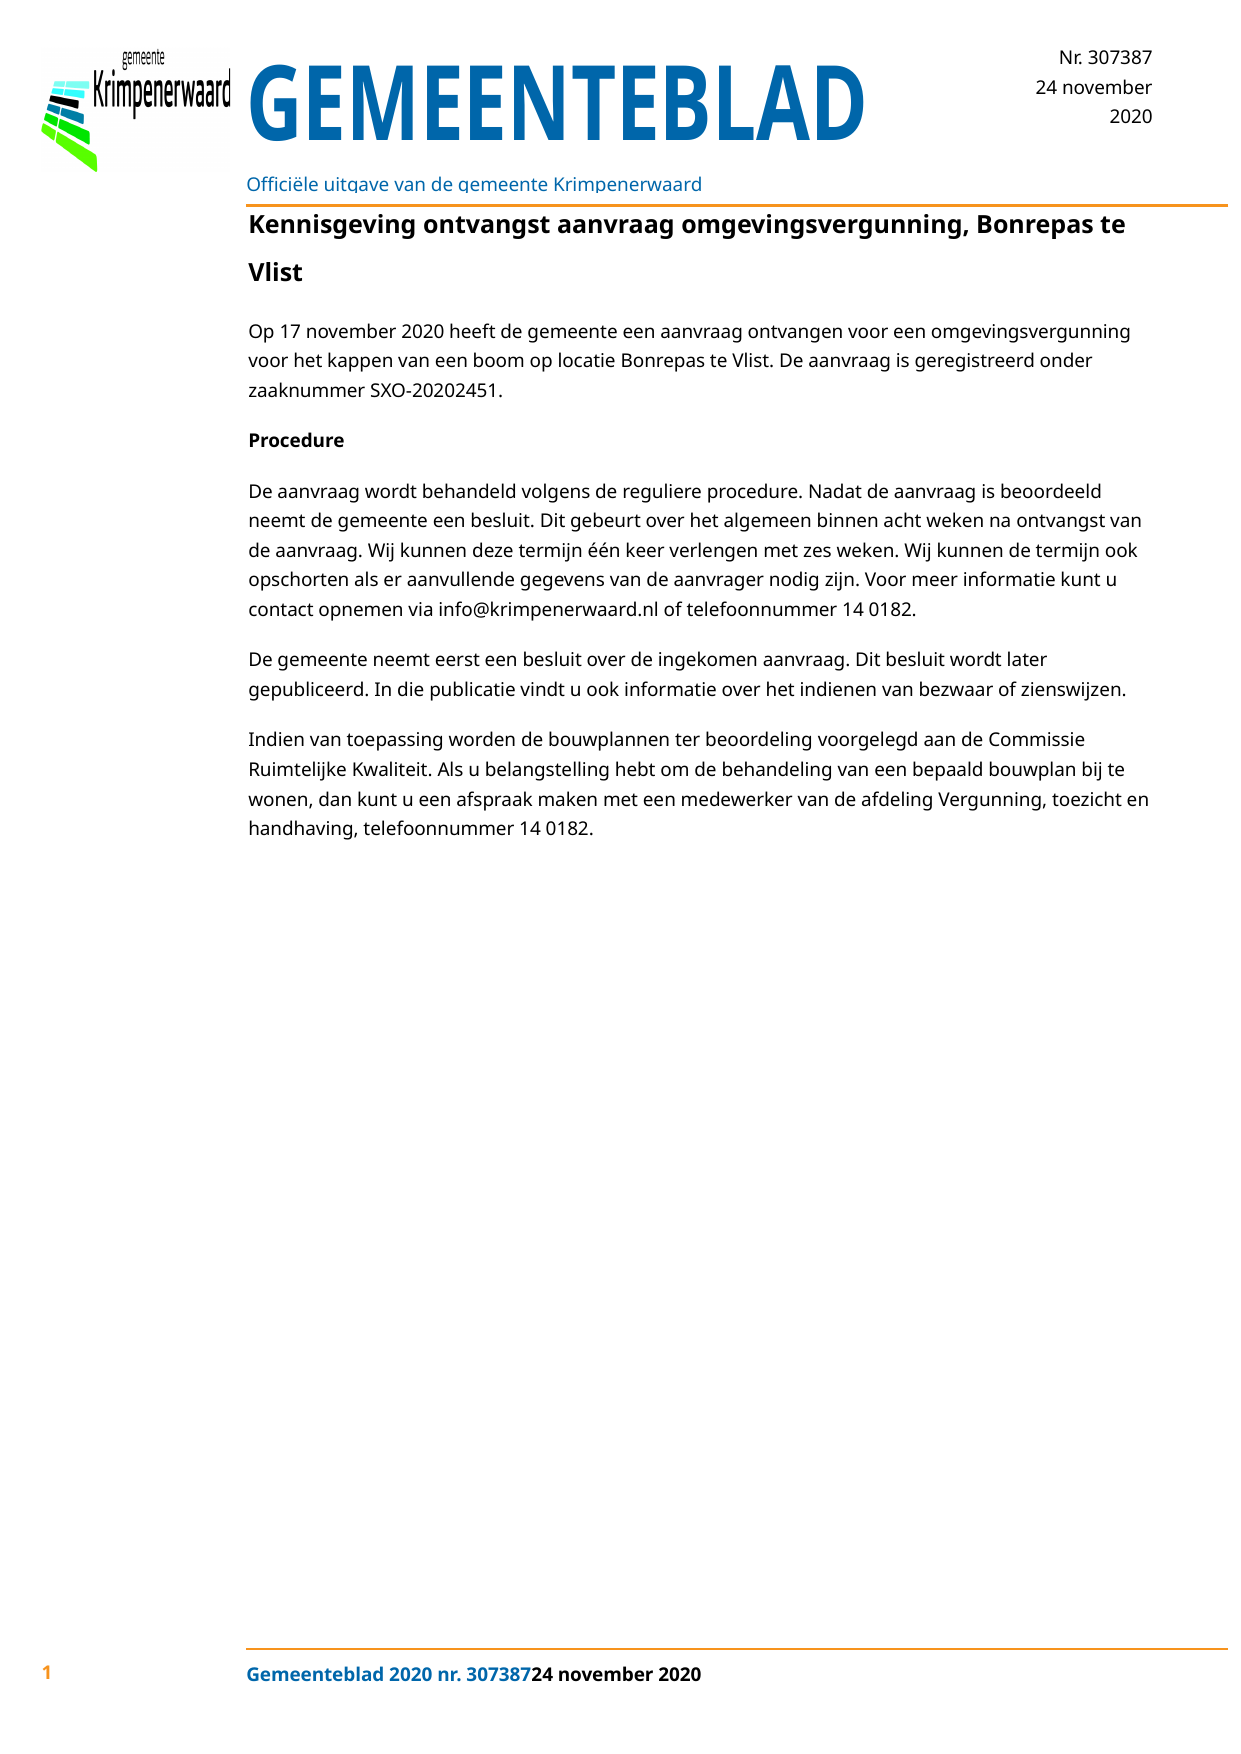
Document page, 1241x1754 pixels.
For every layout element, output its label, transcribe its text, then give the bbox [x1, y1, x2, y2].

text Kennisgeving ontvangst aanvraag omgevingsvergunning, Bonrepas te Vlist [248, 207, 1152, 288]
picture [41, 47, 231, 172]
text Procedure [248, 427, 1152, 453]
text De aanvraag wordt behandeld volgens de reguliere procedure. Nadat de aanvraag is beoordeeld neemt de gemeente een besluit. Dit gebeurt over het algemeen binnen acht weken na ontvangst van de aanvraag. Wij kunnen deze termijn één keer verlengen met zes weken. Wij kunnen de termijn ook opschorten als er aanvullende gegevens van de aanvrager nodig zijn. Voor meer informatie kunt u contact opnemen via info@krimpenerwaard.nl of telefoonnummer 14 0182. [248, 478, 1152, 622]
text De gemeente neemt eerst een besluit over de ingekomen aanvraag. Dit besluit wordt later gepubliceerd. In die publicatie vindt u ook informatie over het indienen van bezwaar of zienswijzen. [248, 647, 1152, 702]
text Indien van toepassing worden de bouwplannen ter beoordeling voorgelegd aan de Commissie Ruimtelijke Kwaliteit. Als u belangstelling hebt om de behandeling van een bepaald bouwplan bij te wonen, dan kunt u een afspraak maken met een medewerker van de afdeling Vergunning, toezicht en handhaving, telefoonnummer 14 0182. [248, 727, 1152, 841]
text Op 17 november 2020 heeft de gemeente een aanvraag ontvangen voor een omgevingsvergunning voor het kappen van een boom op locatie Bonrepas te Vlist. De aanvraag is geregistreerd onder zaaknummer SXO-20202451. [248, 318, 1152, 403]
